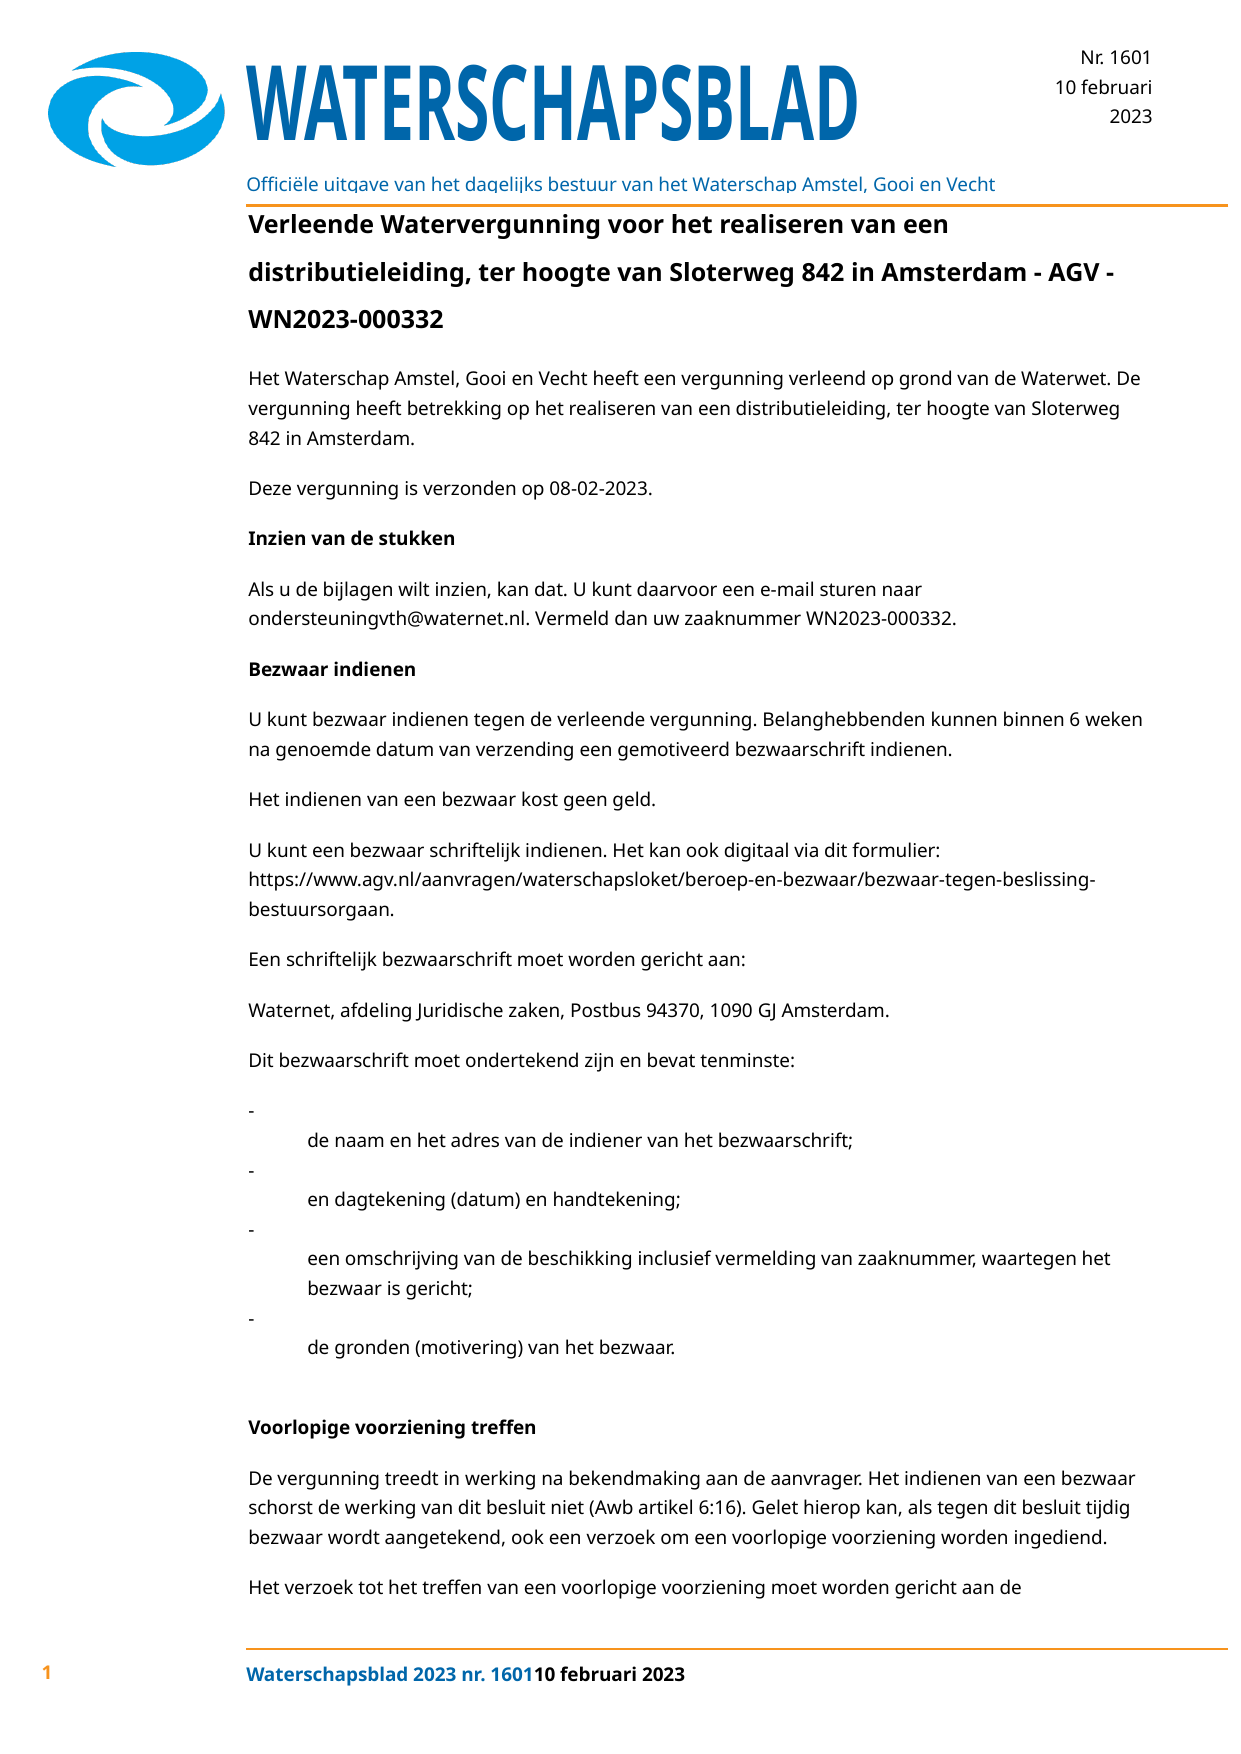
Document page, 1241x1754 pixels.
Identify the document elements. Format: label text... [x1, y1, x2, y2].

text Verleende Watervergunning voor het realiseren van een distributieleiding, ter hoogte van Sloterweg 842 in Amsterdam - AGV - WN2023-000332 [248, 207, 1152, 336]
text U kunt bezwaar indienen tegen de verleende vergunning. Belanghebbenden kunnen binnen 6 weken na genoemde datum van verzending een gemotiveerd bezwaarschrift indienen. [248, 706, 1152, 762]
text De vergunning treedt in werking na bekendmaking aan de aanvrager. Het indienen van een bezwaar schorst de werking van dit besluit niet (Awb artikel 6:16). Gelet hierop kan, als tegen dit besluit tijdig bezwaar wordt aangetekend, ook een verzoek om een voorlopige voorziening worden ingediend. [248, 1465, 1152, 1549]
list en dagtekening (datum) en handtekening; [248, 1186, 1152, 1212]
text Als u de bijlagen wilt inzien, kan dat. U kunt daarvoor een e-mail sturen naar ondersteuningvth@waternet.nl. Vermeld dan uw zaaknummer WN2023-000332. [248, 576, 1152, 631]
text Het verzoek tot het treffen van een voorlopige voorziening moet worden gericht aan de [248, 1574, 1152, 1600]
text Dit bezwaarschrift moet ondertekend zijn en bevat tenminste: [248, 1047, 1152, 1073]
text Waternet, afdeling Juridische zaken, Postbus 94370, 1090 GJ Amsterdam. [248, 997, 1152, 1022]
picture [41, 47, 231, 172]
list de naam en het adres van de indiener van het bezwaarschrift; [248, 1127, 1152, 1153]
list een omschrijving van de beschikking inclusief vermelding van zaaknummer, waartegen het bezwaar is gericht; [248, 1246, 1152, 1301]
text U kunt een bezwaar schriftelijk indienen. Het kan ook digitaal via dit formulier: https://www.agv.nl/aanvragen/waterschapsloket/beroep-en-bezwaar/bezwaar-tegen-beslissing-bestuursorgaan. [248, 837, 1152, 922]
text Voorlopige voorziening treffen [248, 1414, 1152, 1440]
text Deze vergunning is verzonden op 08-02-2023. [248, 475, 1152, 501]
text Bezwaar indienen [248, 656, 1152, 682]
list de gronden (motivering) van het bezwaar. [248, 1334, 1152, 1360]
text Het Waterschap Amstel, Gooi en Vecht heeft een vergunning verleend op grond van de Waterwet. De vergunning heeft betrekking op het realiseren van een distributieleiding, ter hoogte van Sloterweg 842 in Amsterdam. [248, 366, 1152, 450]
text Inzien van de stukken [248, 526, 1152, 551]
text Het indienen van een bezwaar kost geen geld. [248, 786, 1152, 812]
text Een schriftelijk bezwaarschrift moet worden gericht aan: [248, 946, 1152, 972]
